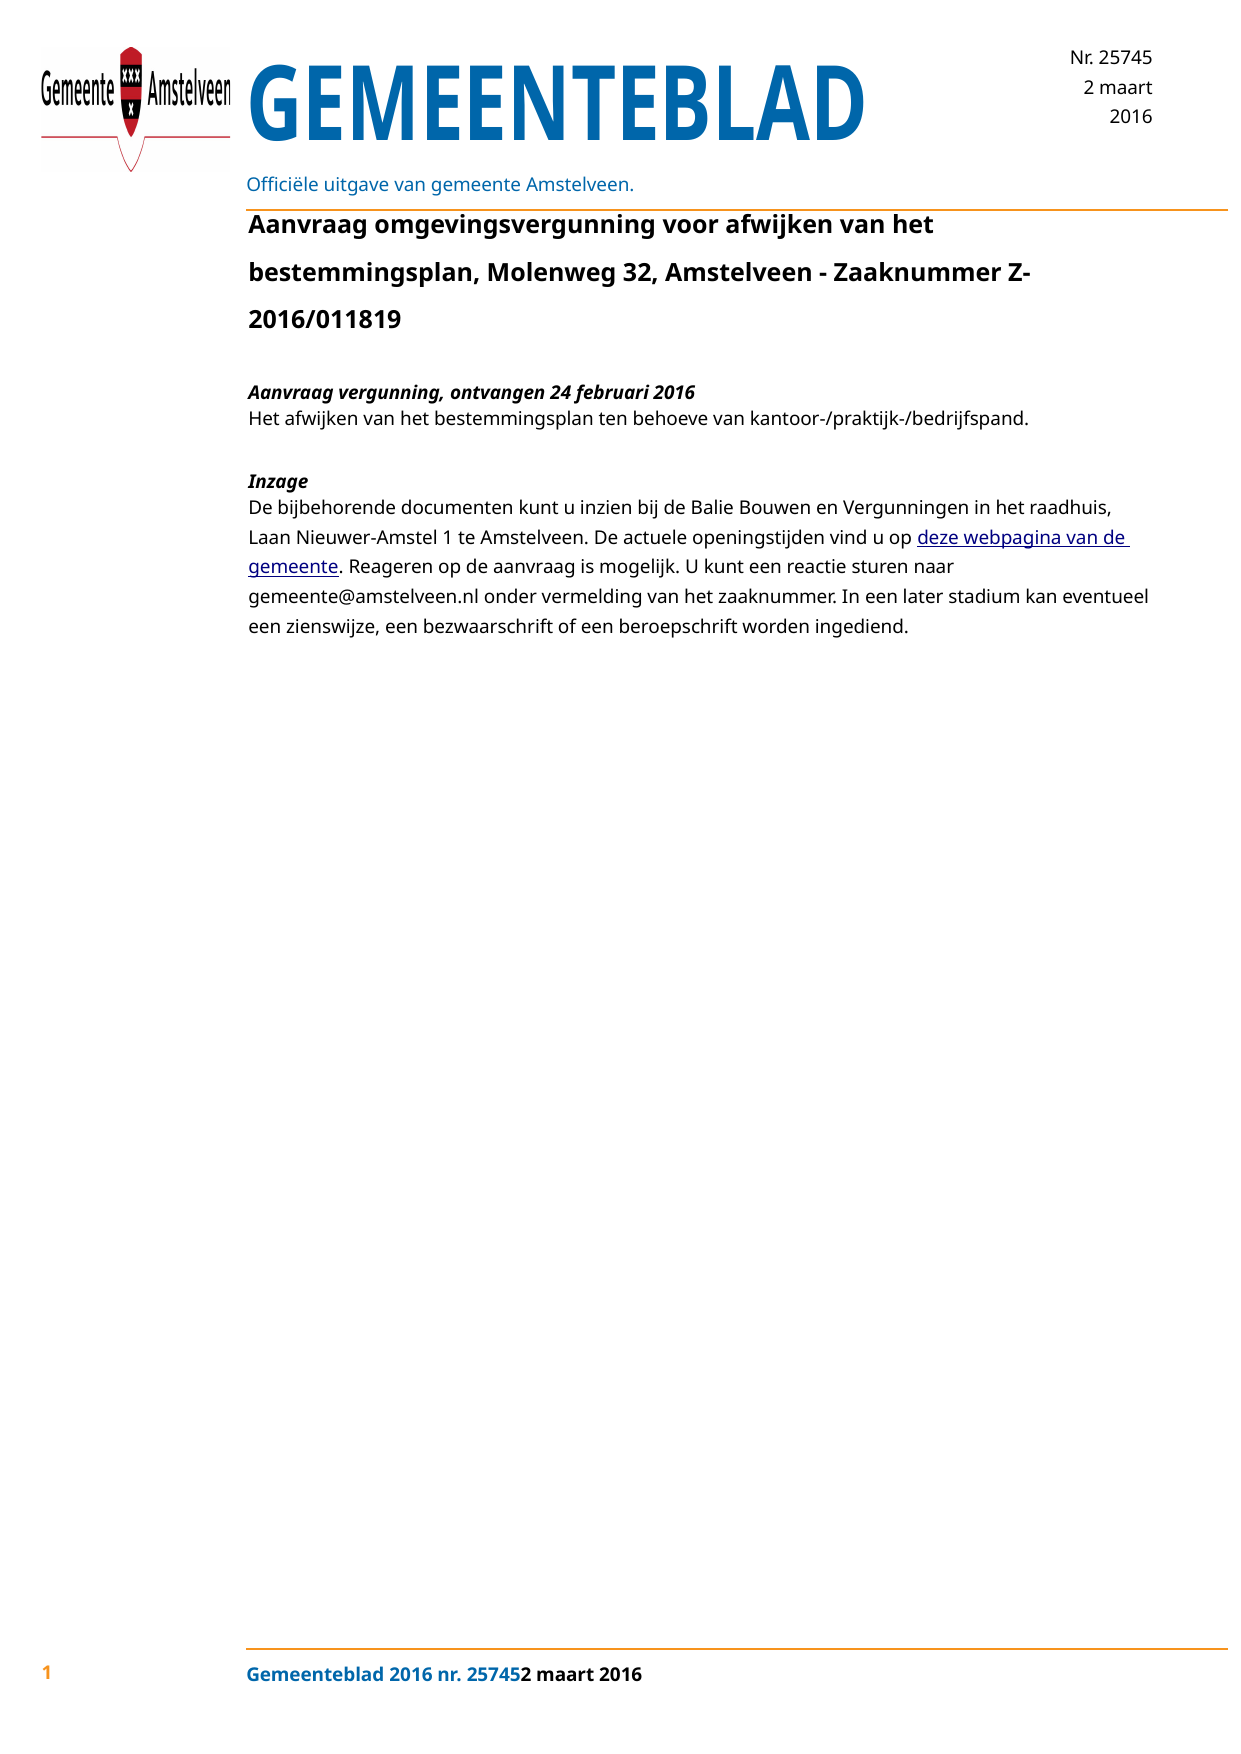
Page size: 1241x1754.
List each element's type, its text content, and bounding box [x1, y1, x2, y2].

text Aanvraag omgevingsvergunning voor afwijken van het bestemmingsplan, Molenweg 32, Amstelveen - Zaaknummer Z-2016/011819 [248, 211, 1152, 336]
text Het afwijken van het bestemmingsplan ten behoeve van kantoor-/praktijk-/bedrijfspand. [248, 405, 1152, 431]
text De bijbehorende documenten kunt u inzien bij de Balie Bouwen en Vergunningen in het raadhuis, Laan Nieuwer-Amstel 1 te Amstelveen. De actuele openingstijden vind u op deze webpagina van de gemeente. Reageren op de aanvraag is mogelijk. U kunt een reactie sturen naar gemeente@amstelveen.nl onder vermelding van het zaaknummer. In een later stadium kan eventueel een zienswijze, een bezwaarschrift of een beroepschrift worden ingediend. [248, 494, 1152, 638]
picture [41, 47, 231, 172]
text Aanvraag vergunning, ontvangen 24 februari 2016 [248, 379, 1152, 405]
text Inzage [248, 469, 1152, 494]
